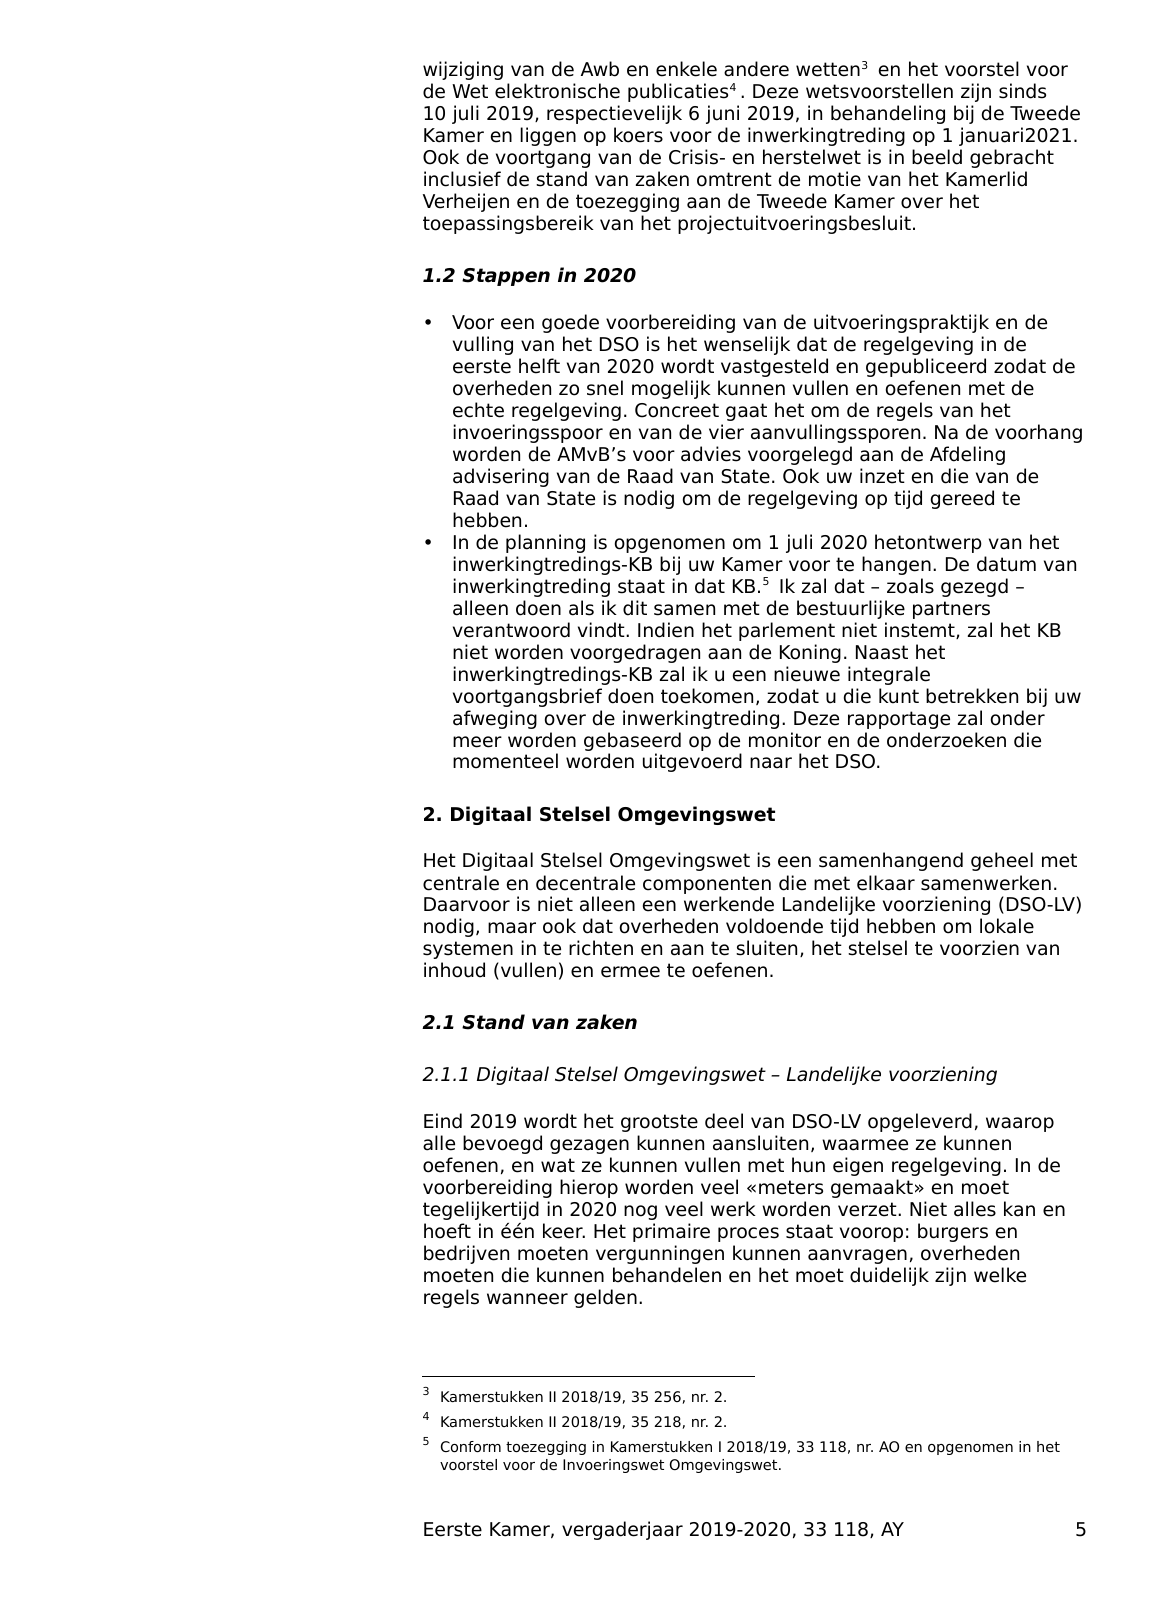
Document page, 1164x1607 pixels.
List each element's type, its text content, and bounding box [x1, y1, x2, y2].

text wijziging van de Awb en enkele andere wetten en het voorstel voor de Wet elektronische publicaties. Deze wetsvoorstellen zijn sinds 10 juli 2019, respectievelijk 6 juni 2019, in behandeling bij de Tweede Kamer en liggen op koers voor de inwerkingtreding op 1 januari2021. Ook de voortgang van de Crisis- en herstelwet is in beeld gebracht inclusief de stand van zaken omtrent de motie van het Kamerlid Verheijen en de toezegging aan de Tweede Kamer over het toepassingsbereik van het projectuitvoeringsbesluit. [422, 59, 1087, 235]
subtitle 2.1.1 Digitaal Stelsel Omgevingswet – Landelijke voorziening [422, 1064, 1087, 1086]
text Eind 2019 wordt het grootste deel van DSO-LV opgeleverd, waarop alle bevoegd gezagen kunnen aansluiten, waarmee ze kunnen oefenen, en wat ze kunnen vullen met hun eigen regelgeving. In de voorbereiding hierop worden veel «meters gemaakt» en moet tegelijkertijd in 2020 nog veel werk worden verzet. Niet alles kan en hoeft in één keer. Het primaire proces staat voorop: burgers en bedrijven moeten vergunningen kunnen aanvragen, overheden moeten die kunnen behandelen en het moet duidelijk zijn welke regels wanneer gelden. [422, 1111, 1087, 1309]
subtitle 2.1 Stand van zaken [422, 1012, 1087, 1034]
text • In de planning is opgenomen om 1 juli 2020 hetontwerp van het inwerkingtredings-KB bij uw Kamer voor te hangen. De datum van inwerkingtreding staat in dat KB. Ik zal dat – zoals gezegd – alleen doen als ik dit samen met de bestuurlijke partners verantwoord vindt. Indien het parlement niet instemt, zal het KB niet worden voorgedragen aan de Koning. Naast het inwerkingtredings-KB zal ik u een nieuwe integrale voortgangsbrief doen toekomen, zodat u die kunt betrekken bij uw afweging over de inwerkingtreding. Deze rapportage zal onder meer worden gebaseerd op de monitor en de onderzoeken die momenteel worden uitgevoerd naar het DSO. [422, 532, 1087, 773]
text Kamerstukken II 2018/19, 35 256, nr. 2. [422, 1385, 1087, 1407]
text Kamerstukken II 2018/19, 35 218, nr. 2. [422, 1410, 1087, 1432]
text Conform toezegging in Kamerstukken I 2018/19, 33 118, nr. AO en opgenomen in het voorstel voor de Invoeringswet Omgevingswet. [422, 1435, 1087, 1474]
subtitle 1.2 Stappen in 2020 [422, 265, 1087, 287]
subtitle 2. Digitaal Stelsel Omgevingswet [422, 803, 1087, 825]
text • Voor een goede voorbereiding van de uitvoeringspraktijk en de vulling van het DSO is het wenselijk dat de regelgeving in de eerste helft van 2020 wordt vastgesteld en gepubliceerd zodat de overheden zo snel mogelijk kunnen vullen en oefenen met de echte regelgeving. Concreet gaat het om de regels van het invoeringsspoor en van de vier aanvullingssporen. Na de voorhang worden de AMvB’s voor advies voorgelegd aan de Afdeling advisering van de Raad van State. Ook uw inzet en die van de Raad van State is nodig om de regelgeving op tijd gereed te hebben. [422, 312, 1087, 532]
text Het Digitaal Stelsel Omgevingswet is een samenhangend geheel met centrale en decentrale componenten die met elkaar samenwerken. Daarvoor is niet alleen een werkende Landelijke voorziening (DSO-LV) nodig, maar ook dat overheden voldoende tijd hebben om lokale systemen in te richten en aan te sluiten, het stelsel te voorzien van inhoud (vullen) en ermee te oefenen. [422, 850, 1087, 982]
